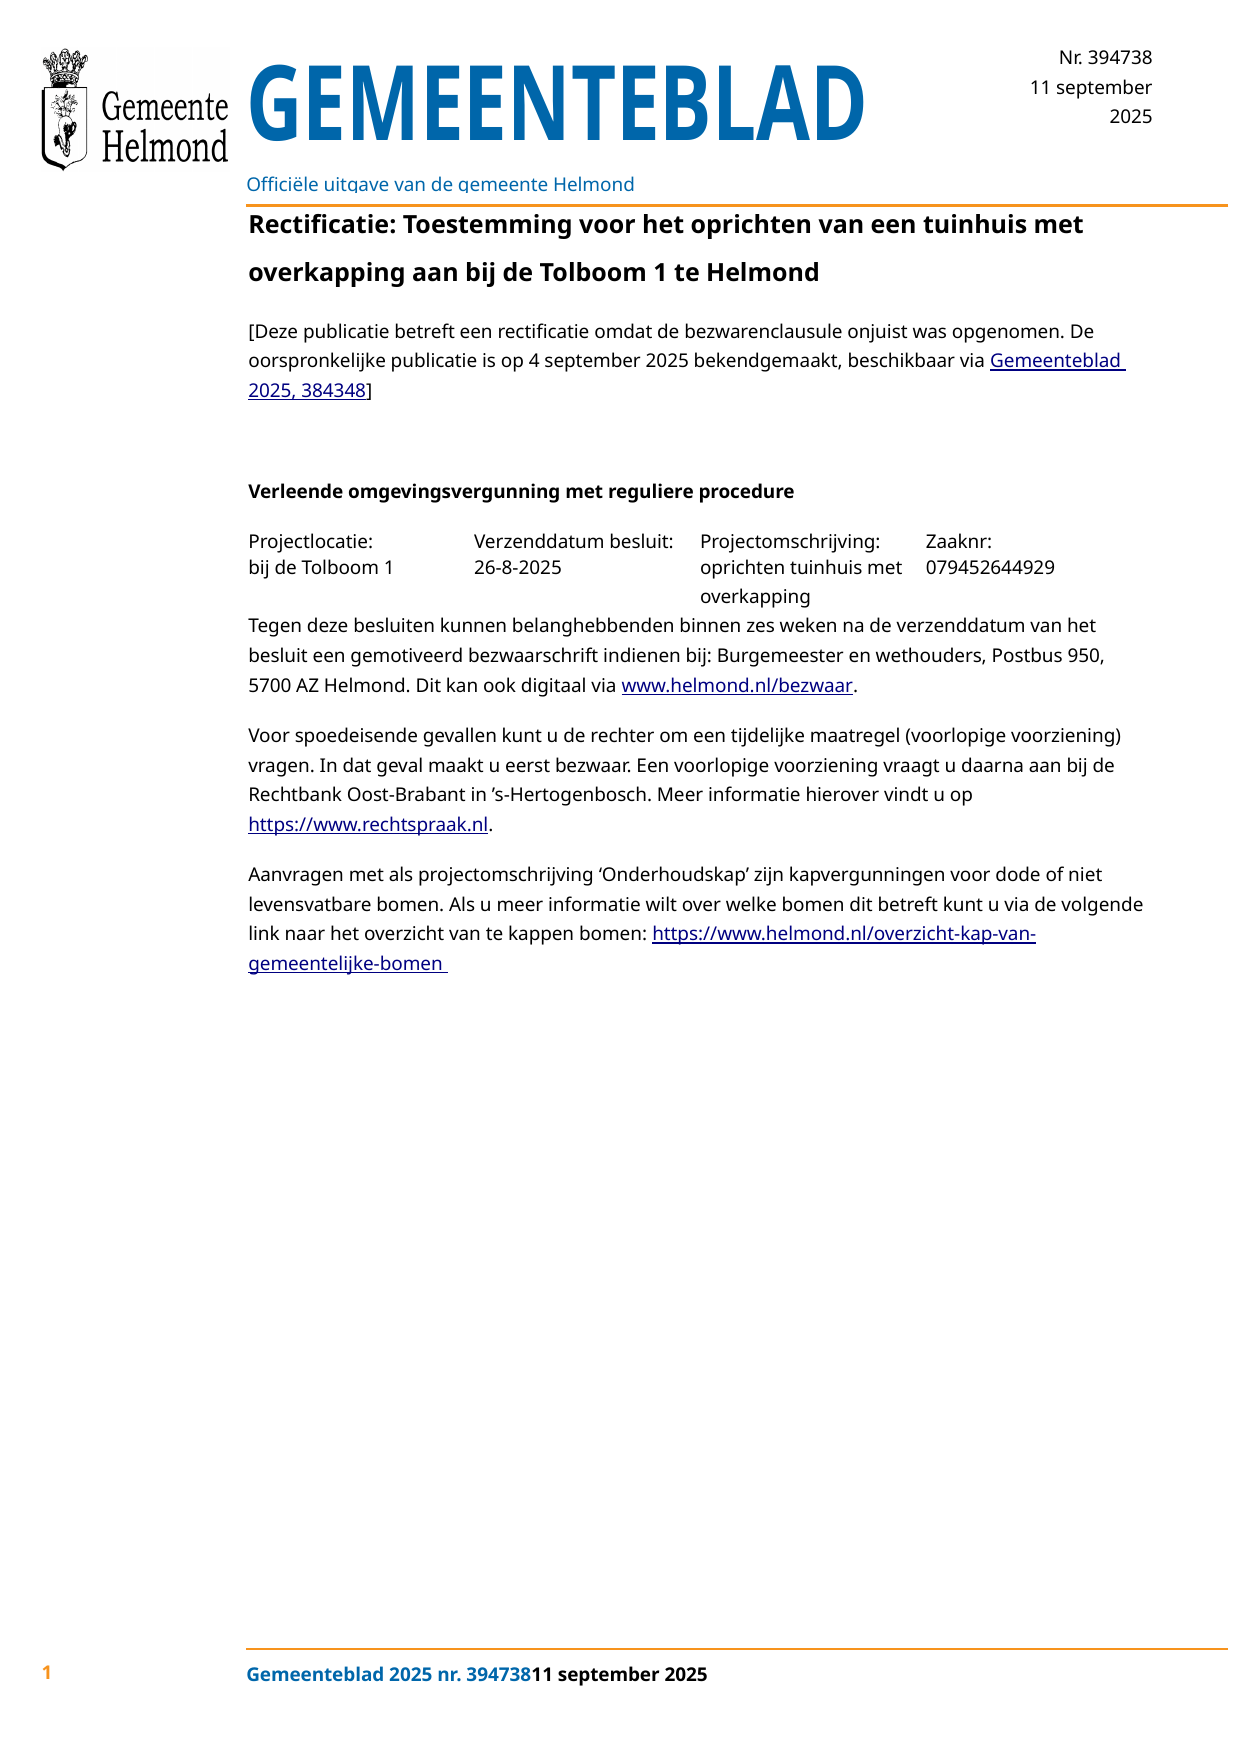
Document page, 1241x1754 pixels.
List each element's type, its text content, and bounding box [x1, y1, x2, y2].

text Rectificatie: Toestemming voor het oprichten van een tuinhuis met overkapping aan bij de Tolboom 1 te Helmond [248, 207, 1152, 288]
text [Deze publicatie betreft een rectificatie omdat de bezwarenclausule onjuist was opgenomen. De oorspronkelijke publicatie is op 4 september 2025 bekendgemaakt, beschikbaar via Gemeenteblad 2025, 384348] [248, 318, 1152, 403]
table_cell 079452644929 [926, 554, 1152, 609]
table_header Zaaknr: [926, 529, 1152, 554]
table_header Projectomschrijving: [700, 529, 926, 554]
text Verleende omgevingsvergunning met reguliere procedure [248, 478, 1152, 504]
table_cell bij de Tolboom 1 [248, 554, 474, 609]
table_header Projectlocatie: [248, 529, 474, 554]
text Voor spoedeisende gevallen kunt u de rechter om een tijdelijke maatregel (voorlopige voorziening) vragen. In dat geval maakt u eerst bezwaar. Een voorlopige voorziening vraagt u daarna aan bij de Rechtbank Oost-Brabant in ’s-Hertogenbosch. Meer informatie hierover vindt u op https://www.rechtspraak.nl. [248, 722, 1152, 837]
text Tegen deze besluiten kunnen belanghebbenden binnen zes weken na de verzenddatum van het besluit een gemotiveerd bezwaarschrift indienen bij: Burgemeester en wethouders, Postbus 950, 5700 AZ Helmond. Dit kan ook digitaal via www.helmond.nl/bezwaar. [248, 613, 1152, 698]
table_header Verzenddatum besluit: [474, 529, 700, 554]
table_cell oprichten tuinhuis met overkapping [700, 554, 926, 609]
text Aanvragen met als projectomschrijving ‘Onderhoudskap’ zijn kapvergunningen voor dode of niet levensvatbare bomen. Als u meer informatie wilt over welke bomen dit betreft kunt u via de volgende link naar het overzicht van te kappen bomen: https://www.helmond.nl/overzicht-kap-van-gemeentelijke-bomen [248, 861, 1152, 976]
picture [41, 47, 231, 172]
table_cell 26-8-2025 [474, 554, 700, 609]
